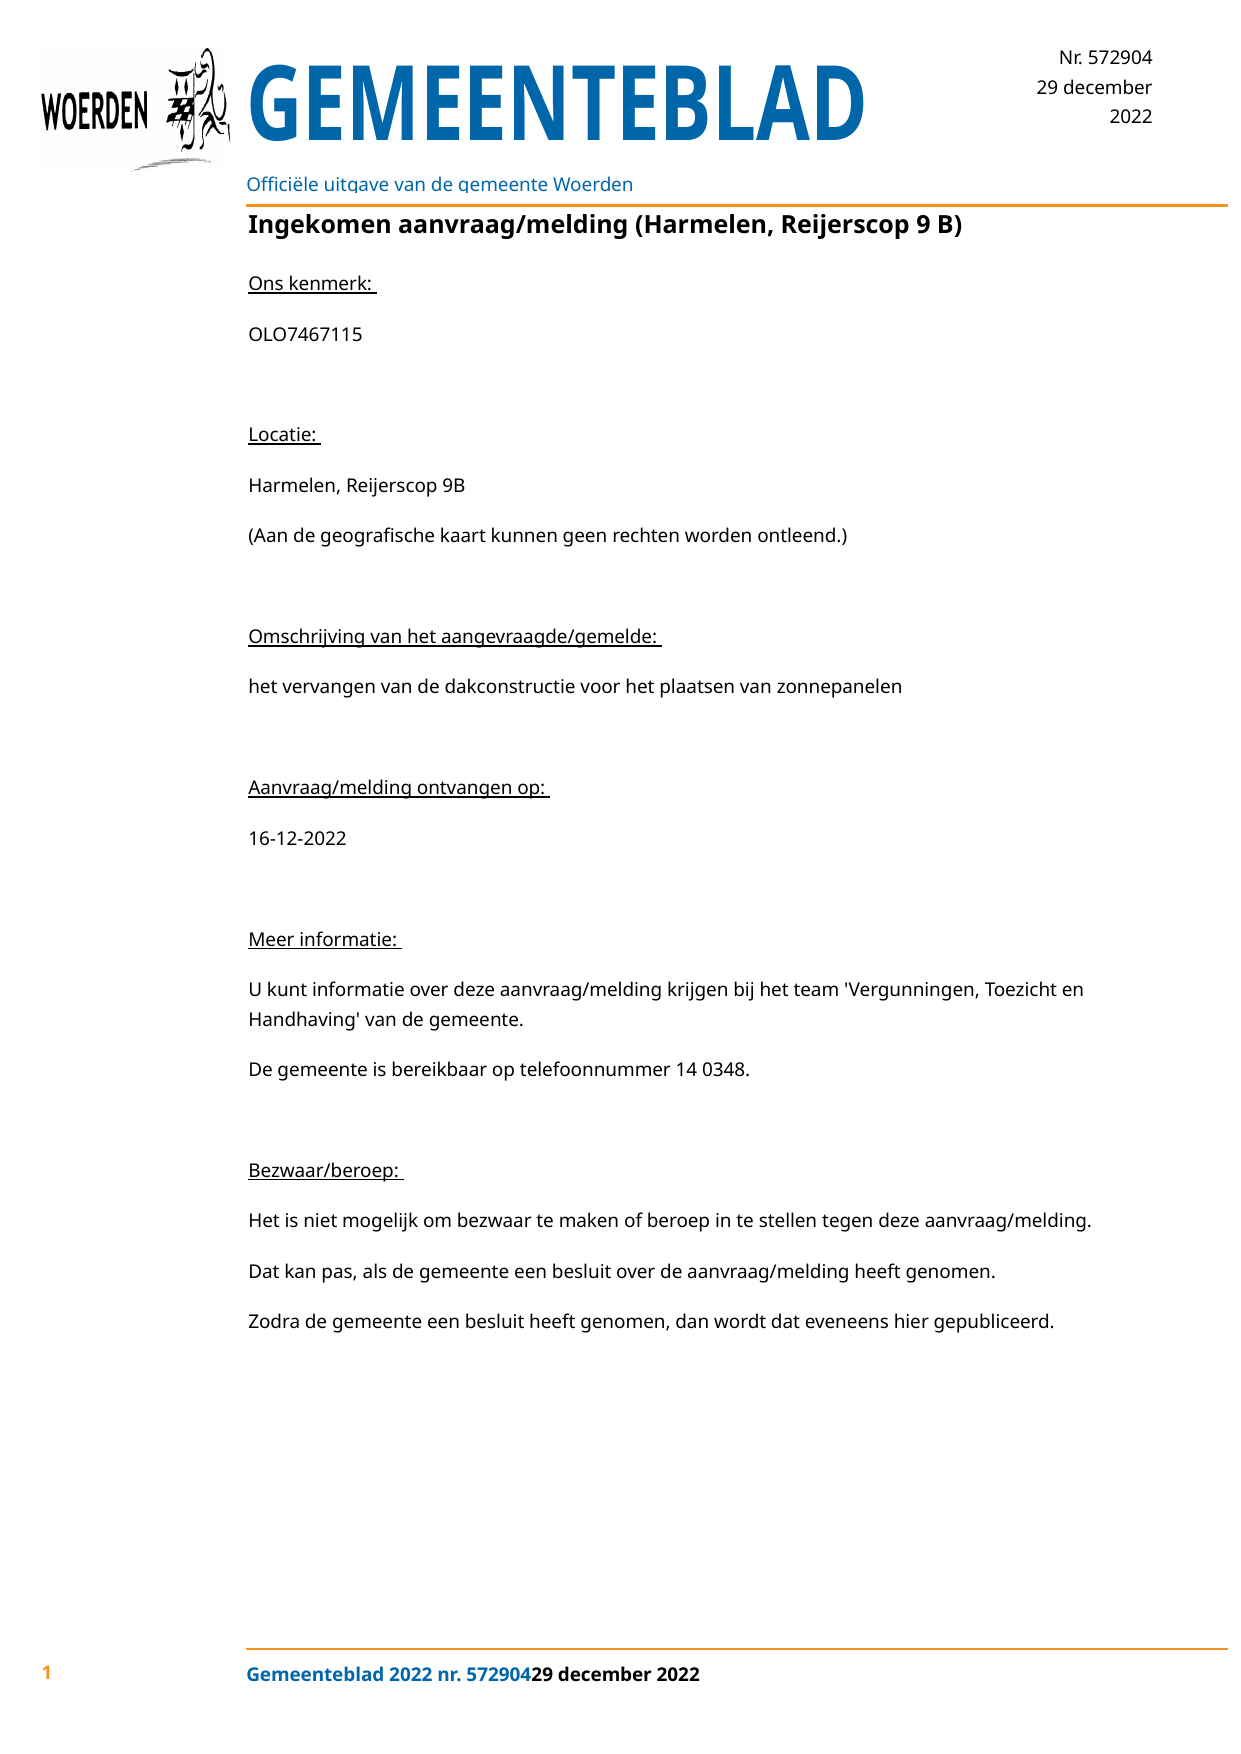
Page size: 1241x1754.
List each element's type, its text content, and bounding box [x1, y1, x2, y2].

text De gemeente is bereikbaar op telefoonnummer 14 0348. [248, 1056, 1152, 1082]
text Bezwaar/beroep: [248, 1157, 1152, 1183]
text Zodra de gemeente een besluit heeft genomen, dan wordt dat eveneens hier gepubliceerd. [248, 1308, 1152, 1334]
text (Aan de geografische kaart kunnen geen rechten worden ontleend.) [248, 522, 1152, 548]
text Omschrijving van het aangevraagde/gemelde: [248, 623, 1152, 649]
text U kunt informatie over deze aanvraag/melding krijgen bij het team 'Vergunningen, Toezicht en Handhaving' van de gemeente. [248, 976, 1152, 1031]
text Meer informatie: [248, 926, 1152, 951]
text Ingekomen aanvraag/melding (Harmelen, Reijerscop 9 B) [248, 207, 1152, 241]
text Het is niet mogelijk om bezwaar te maken of beroep in te stellen tegen deze aanvraag/melding. [248, 1207, 1152, 1233]
picture [41, 47, 231, 172]
text Ons kenmerk: [248, 270, 1152, 296]
text het vervangen van de dakconstructie voor het plaatsen van zonnepanelen [248, 674, 1152, 699]
text 16-12-2022 [248, 825, 1152, 851]
text Locatie: [248, 422, 1152, 447]
text OLO7467115 [248, 321, 1152, 346]
text Aanvraag/melding ontvangen op: [248, 774, 1152, 800]
text Harmelen, Reijerscop 9B [248, 472, 1152, 498]
text Dat kan pas, als de gemeente een besluit over de aanvraag/melding heeft genomen. [248, 1258, 1152, 1283]
